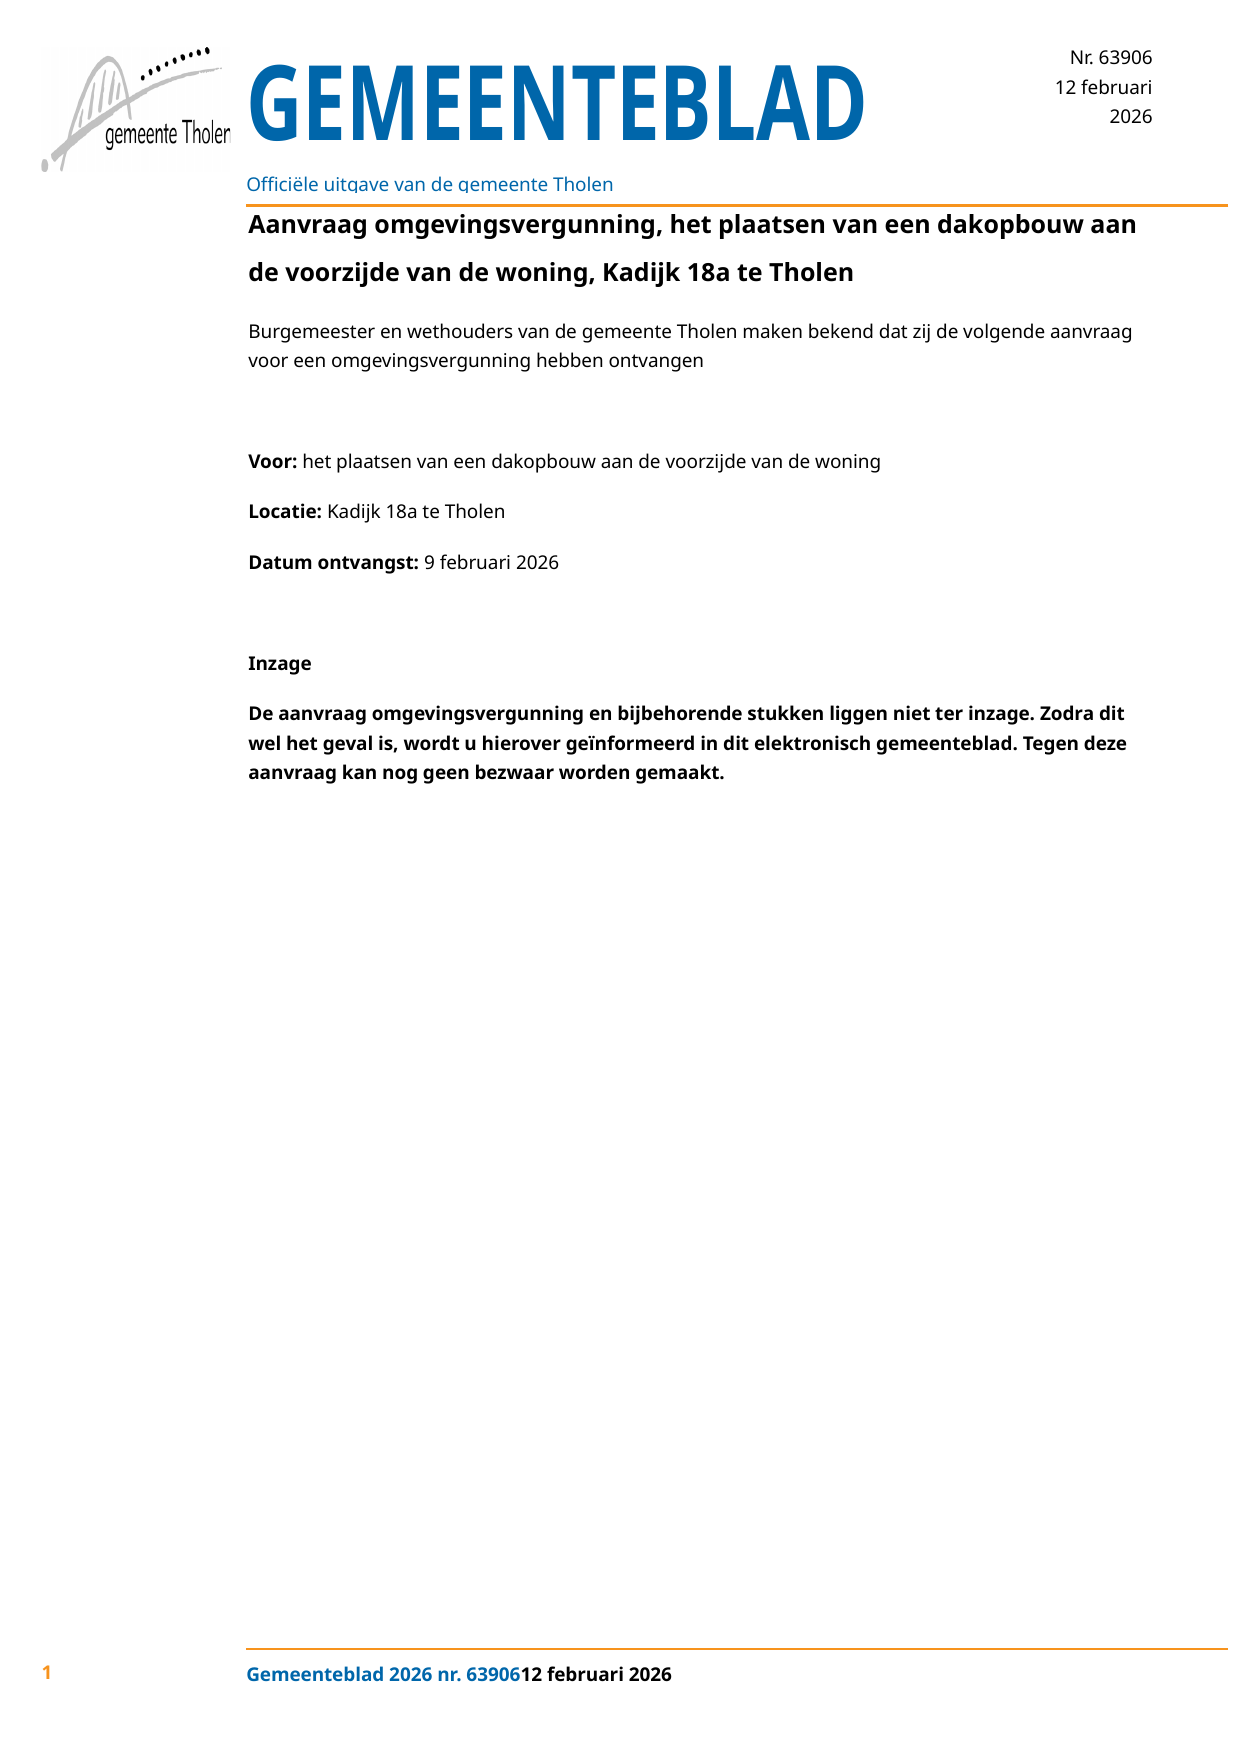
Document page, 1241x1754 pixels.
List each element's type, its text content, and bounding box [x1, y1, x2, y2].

picture [41, 47, 231, 172]
text Datum ontvangst: 9 februari 2026 [248, 549, 1152, 575]
text Burgemeester en wethouders van de gemeente Tholen maken bekend dat zij de volgende aanvraag voor een omgevingsvergunning hebben ontvangen [248, 318, 1152, 373]
text De aanvraag omgevingsvergunning en bijbehorende stukken liggen niet ter inzage. Zodra dit wel het geval is, wordt u hierover geïnformeerd in dit elektronisch gemeenteblad. Tegen deze aanvraag kan nog geen bezwaar worden gemaakt. [248, 700, 1152, 785]
text Locatie: Kadijk 18a te Tholen [248, 499, 1152, 524]
text Aanvraag omgevingsvergunning, het plaatsen van een dakopbouw aan de voorzijde van de woning, Kadijk 18a te Tholen [248, 207, 1152, 288]
text Voor: het plaatsen van een dakopbouw aan de voorzijde van de woning [248, 448, 1152, 474]
text Inzage [248, 650, 1152, 676]
